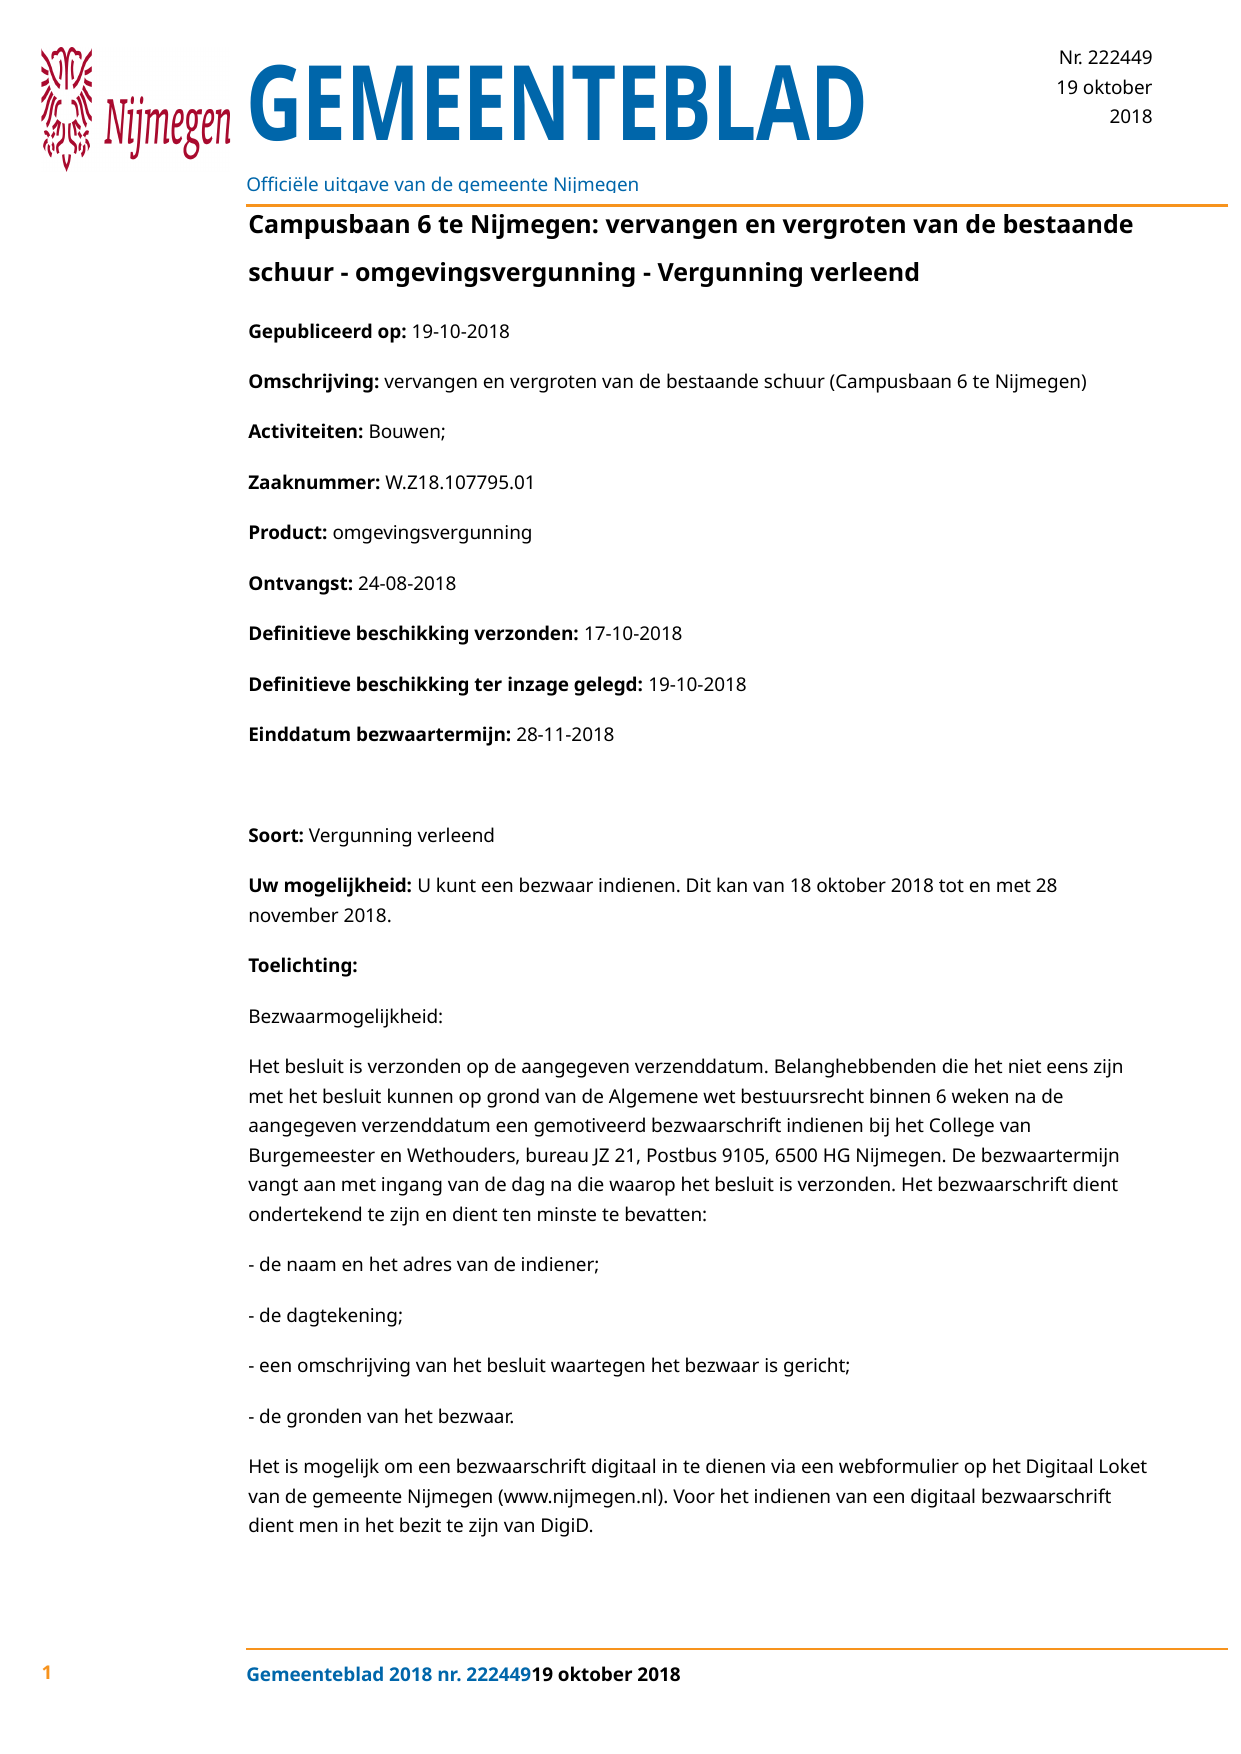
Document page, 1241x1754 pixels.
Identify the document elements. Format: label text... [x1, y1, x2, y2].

text - de naam en het adres van de indiener; [248, 1252, 1152, 1277]
picture [41, 47, 231, 172]
text - een omschrijving van het besluit waartegen het bezwaar is gericht; [248, 1352, 1152, 1378]
text - de gronden van het bezwaar. [248, 1403, 1152, 1429]
text Campusbaan 6 te Nijmegen: vervangen en vergroten van de bestaande schuur - omgevingsvergunning - Vergunning verleend [248, 207, 1152, 288]
text Gepubliceerd op: 19-10-2018 [248, 318, 1152, 344]
text Het is mogelijk om een bezwaarschrift digitaal in te dienen via een webformulier op het Digitaal Loket van de gemeente Nijmegen (www.nijmegen.nl). Voor het indienen van een digitaal bezwaarschrift dient men in het bezit te zijn van DigiD. [248, 1453, 1152, 1538]
text Omschrijving: vervangen en vergroten van de bestaande schuur (Campusbaan 6 te Nijmegen) [248, 368, 1152, 394]
text Het besluit is verzonden op de aangegeven verzenddatum. Belanghebbenden die het niet eens zijn met het besluit kunnen op grond van de Algemene wet bestuursrecht binnen 6 weken na de aangegeven verzenddatum een gemotiveerd bezwaarschrift indienen bij het College van Burgemeester en Wethouders, bureau JZ 21, Postbus 9105, 6500 HG Nijmegen. De bezwaartermijn vangt aan met ingang van de dag na die waarop het besluit is verzonden. Het bezwaarschrift dient ondertekend te zijn en dient ten minste te bevatten: [248, 1053, 1152, 1227]
text Soort: Vergunning verleend [248, 822, 1152, 848]
text Bezwaarmogelijkheid: [248, 1003, 1152, 1029]
text Zaaknummer: W.Z18.107795.01 [248, 469, 1152, 495]
text - de dagtekening; [248, 1302, 1152, 1328]
text Ontvangst: 24-08-2018 [248, 570, 1152, 596]
text Product: omgevingsvergunning [248, 519, 1152, 545]
text Definitieve beschikking ter inzage gelegd: 19-10-2018 [248, 671, 1152, 697]
text Einddatum bezwaartermijn: 28-11-2018 [248, 721, 1152, 747]
text Uw mogelijkheid: U kunt een bezwaar indienen. Dit kan van 18 oktober 2018 tot en met 28 november 2018. [248, 872, 1152, 928]
text Toelichting: [248, 952, 1152, 978]
text Activiteiten: Bouwen; [248, 419, 1152, 444]
text Definitieve beschikking verzonden: 17-10-2018 [248, 620, 1152, 646]
